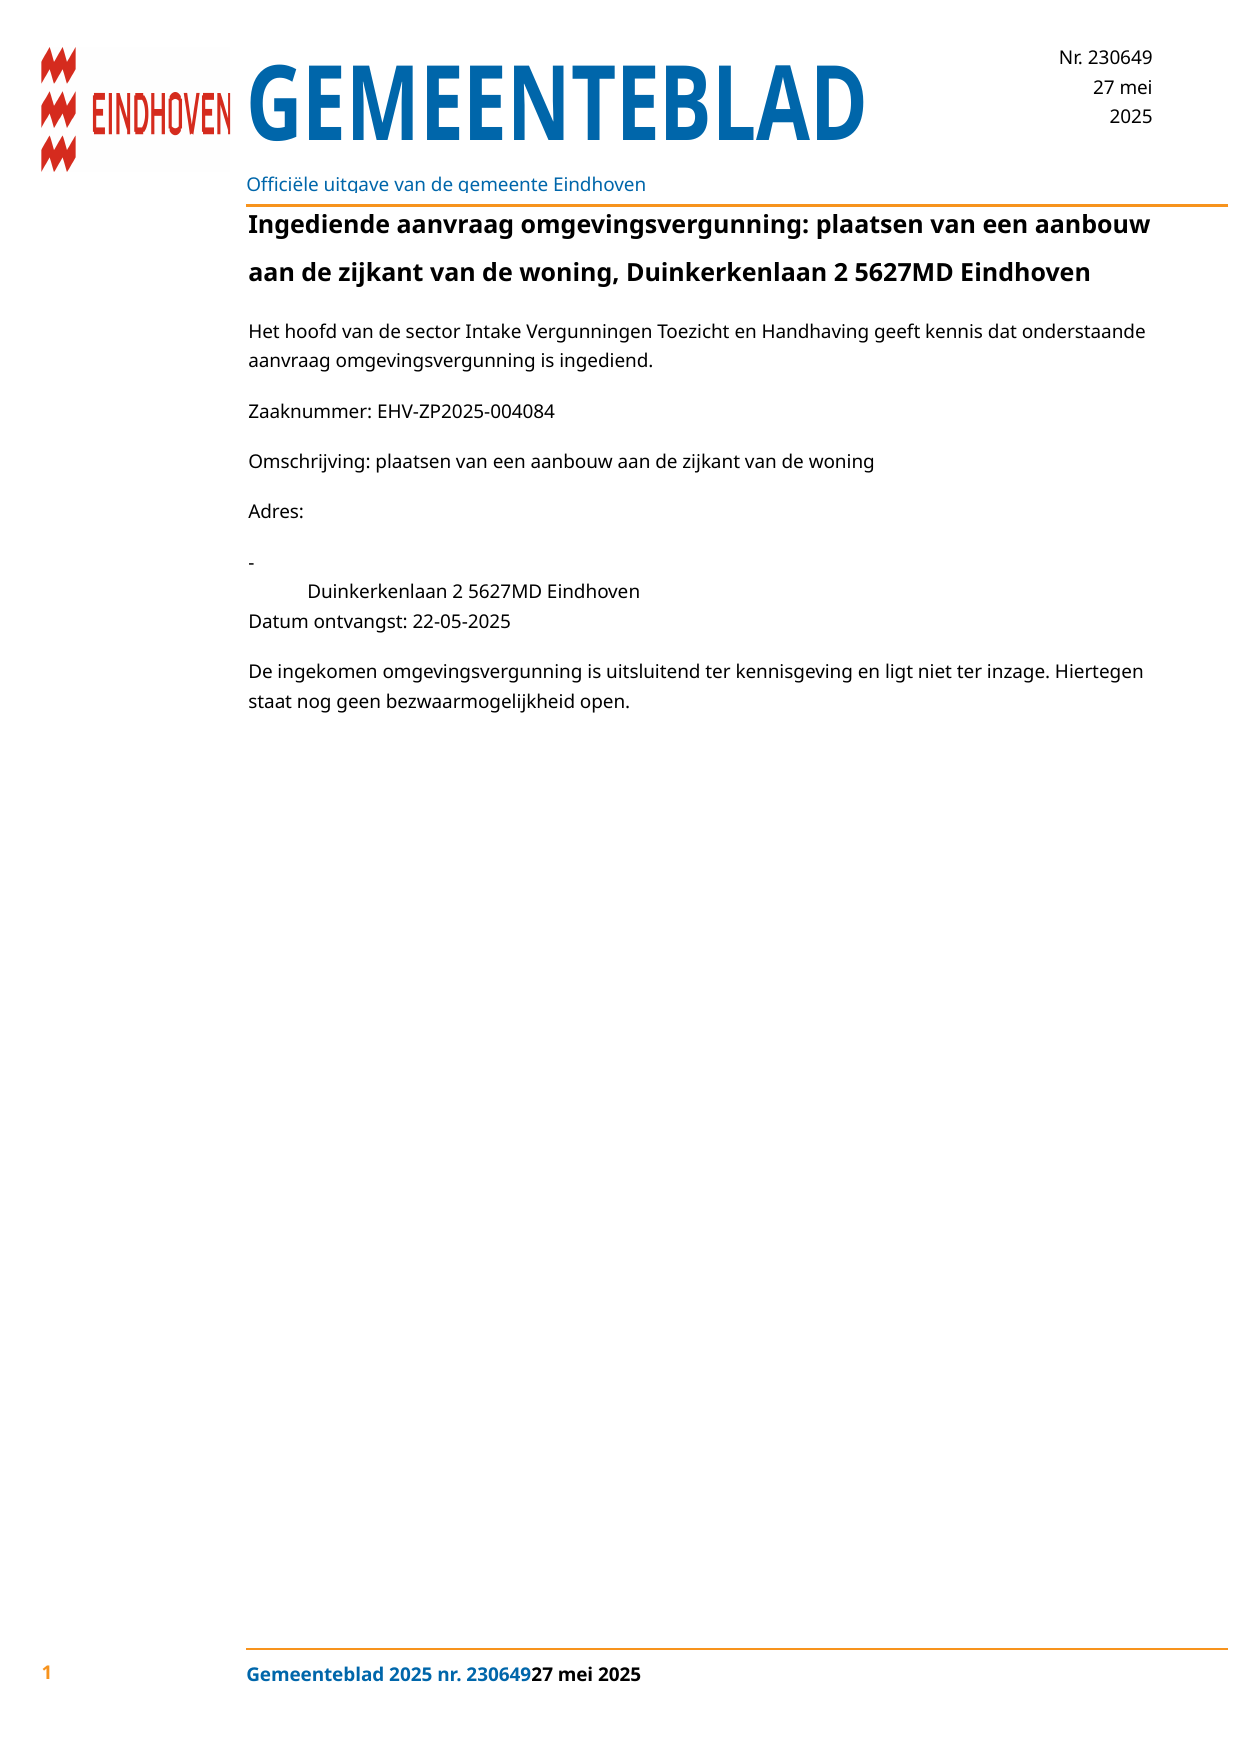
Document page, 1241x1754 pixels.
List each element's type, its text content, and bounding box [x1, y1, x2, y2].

text Datum ontvangst: 22-05-2025 [248, 608, 1152, 634]
picture [41, 47, 231, 172]
text Ingediende aanvraag omgevingsvergunning: plaatsen van een aanbouw aan de zijkant van de woning, Duinkerkenlaan 2 5627MD Eindhoven [248, 207, 1152, 288]
text De ingekomen omgevingsvergunning is uitsluitend ter kennisgeving en ligt niet ter inzage. Hiertegen staat nog geen bezwaarmogelijkheid open. [248, 659, 1152, 714]
text Omschrijving: plaatsen van een aanbouw aan de zijkant van de woning [248, 448, 1152, 474]
text Het hoofd van de sector Intake Vergunningen Toezicht en Handhaving geeft kennis dat onderstaande aanvraag omgevingsvergunning is ingediend. [248, 318, 1152, 373]
list Duinkerkenlaan 2 5627MD Eindhoven [248, 579, 1152, 604]
text Zaaknummer: EHV-ZP2025-004084 [248, 398, 1152, 424]
text Adres: [248, 499, 1152, 524]
